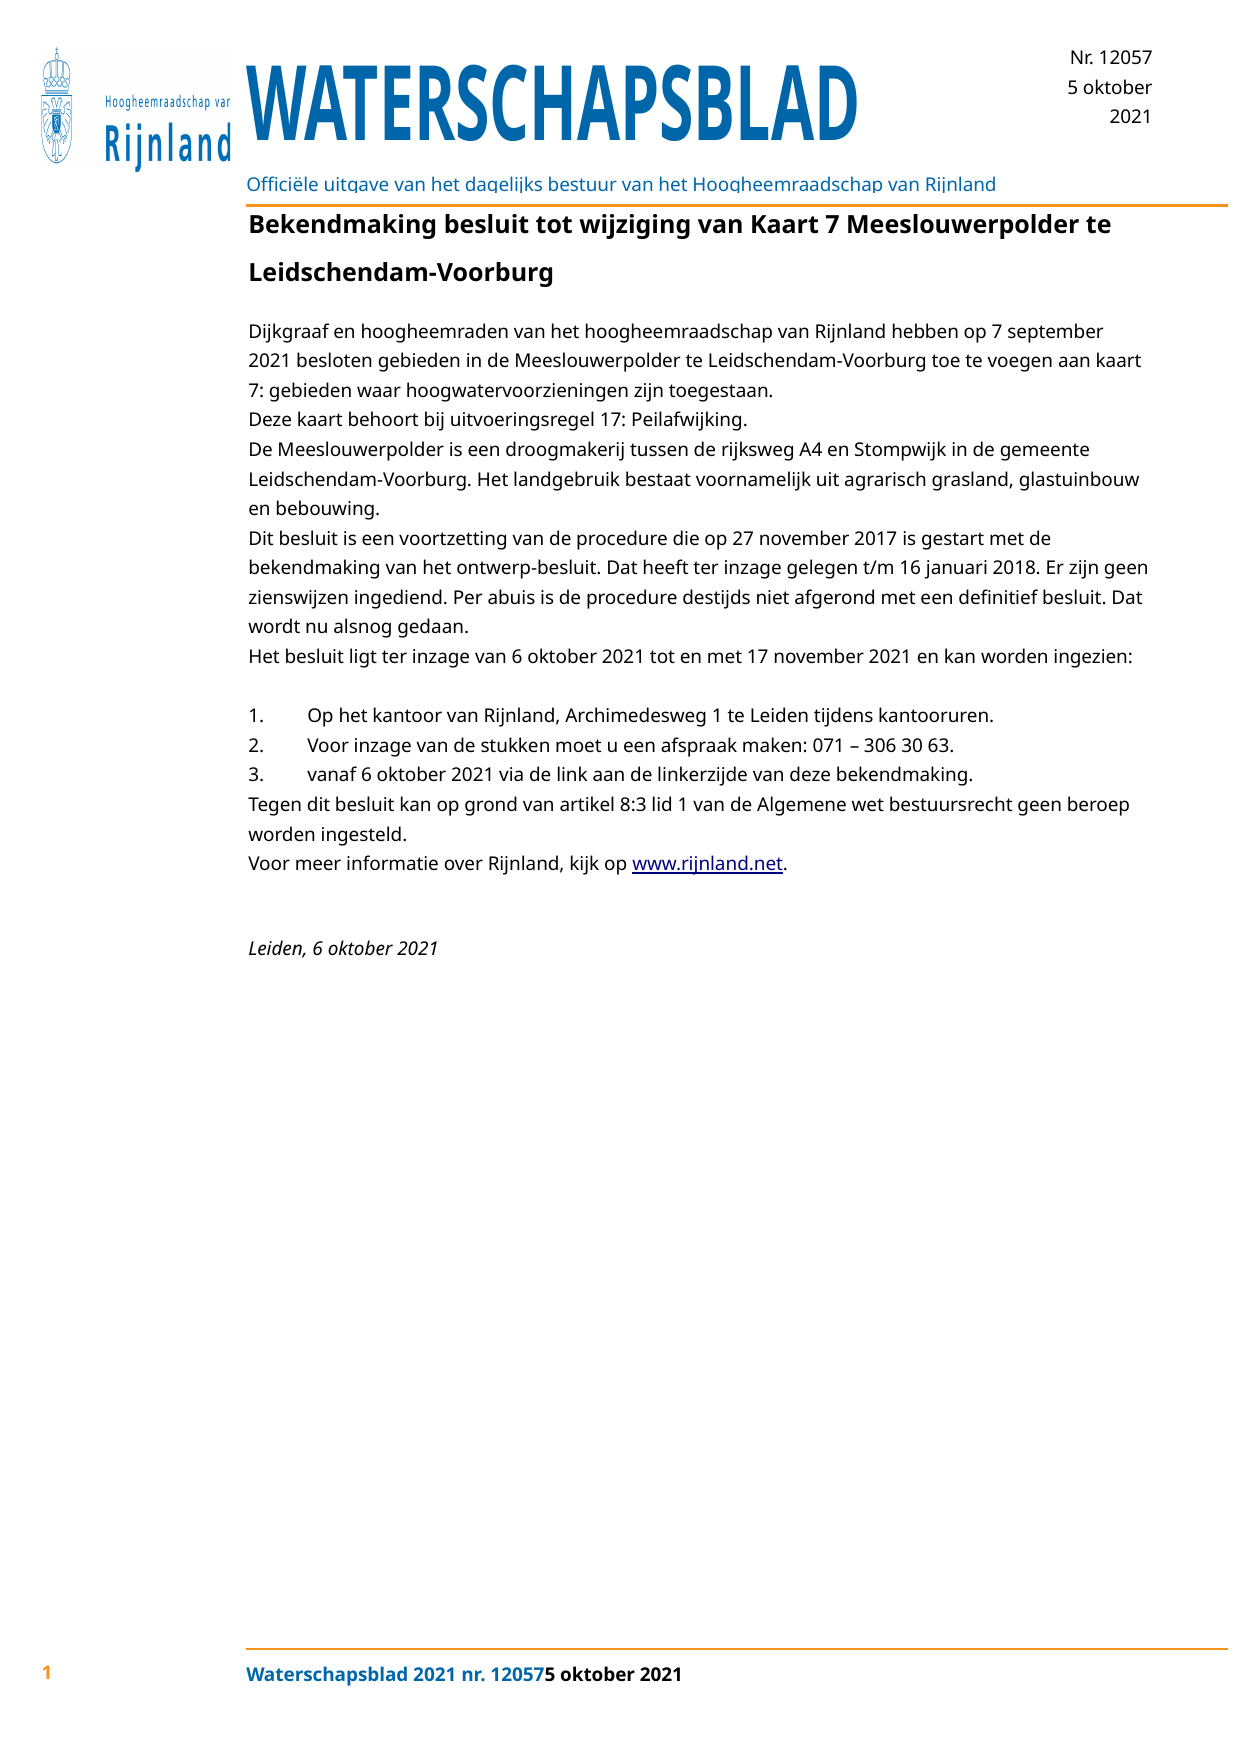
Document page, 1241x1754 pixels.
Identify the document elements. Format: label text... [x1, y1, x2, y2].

text Dijkgraaf en hoogheemraden van het hoogheemraadschap van Rijnland hebben op 7 september 2021 besloten gebieden in de Meeslouwerpolder te Leidschendam-Voorburg toe te voegen aan kaart 7: gebieden waar hoogwatervoorzieningen zijn toegestaan. [248, 318, 1152, 403]
text Bekendmaking besluit tot wijziging van Kaart 7 Meeslouwerpolder te Leidschendam-Voorburg [248, 207, 1152, 288]
list Op het kantoor van Rijnland, Archimedesweg 1 te Leiden tijdens kantooruren. [248, 702, 1152, 728]
text Deze kaart behoort bij uitvoeringsregel 17: Peilafwijking. [248, 407, 1152, 432]
text Voor meer informatie over Rijnland, kijk op www.rijnland.net. [248, 850, 1152, 876]
text Tegen dit besluit kan op grond van artikel 8:3 lid 1 van de Algemene wet bestuursrecht geen beroep worden ingesteld. [248, 791, 1152, 847]
text De Meeslouwerpolder is een droogmakerij tussen de rijksweg A4 en Stompwijk in de gemeente Leidschendam-Voorburg. Het landgebruik bestaat voornamelijk uit agrarisch grasland, glastuinbouw en bebouwing. [248, 436, 1152, 521]
text Dit besluit is een voortzetting van de procedure die op 27 november 2017 is gestart met de bekendmaking van het ontwerp-besluit. Dat heeft ter inzage gelegen t/m 16 januari 2018. Er zijn geen zienswijzen ingediend. Per abuis is de procedure destijds niet afgerond met een definitief besluit. Dat wordt nu alsnog gedaan. [248, 525, 1152, 639]
text Het besluit ligt ter inzage van 6 oktober 2021 tot en met 17 november 2021 en kan worden ingezien: [248, 643, 1152, 669]
text Leiden, 6 oktober 2021 [248, 935, 1152, 961]
picture [41, 47, 231, 172]
list vanaf 6 oktober 2021 via de link aan de linkerzijde van deze bekendmaking. [248, 762, 1152, 787]
list Voor inzage van de stukken moet u een afspraak maken: 071 – 306 30 63. [248, 732, 1152, 758]
